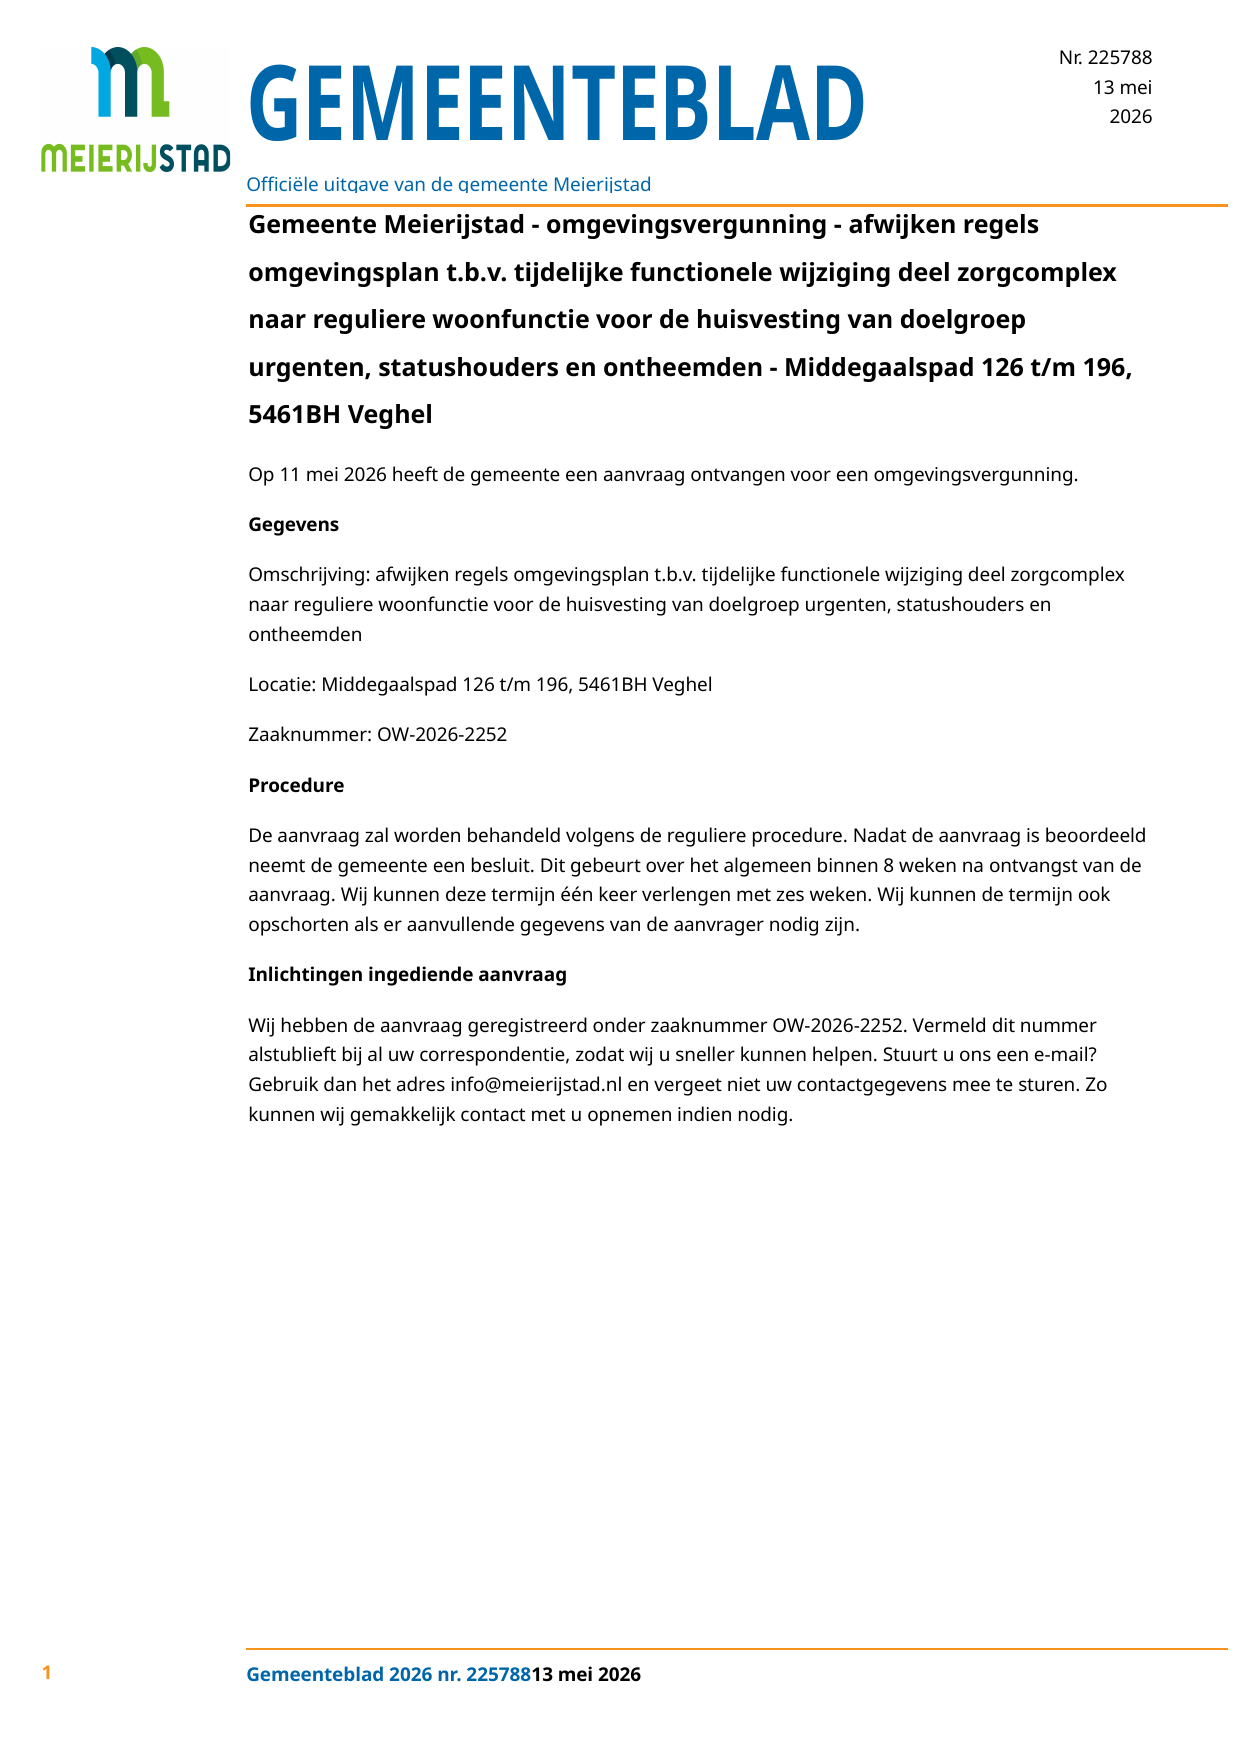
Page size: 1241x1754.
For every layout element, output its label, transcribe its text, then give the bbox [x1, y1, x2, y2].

text Wij hebben de aanvraag geregistreerd onder zaaknummer OW-2026-2252. Vermeld dit nummer alstublieft bij al uw correspondentie, zodat wij u sneller kunnen helpen. Stuurt u ons een e-mail? Gebruik dan het adres info@meierijstad.nl en vergeet niet uw contactgegevens mee te sturen. Zo kunnen wij gemakkelijk contact met u opnemen indien nodig. [248, 1012, 1152, 1126]
text De aanvraag zal worden behandeld volgens de reguliere procedure. Nadat de aanvraag is beoordeeld neemt de gemeente een besluit. Dit gebeurt over het algemeen binnen 8 weken na ontvangst van de aanvraag. Wij kunnen deze termijn één keer verlengen met zes weken. Wij kunnen de termijn ook opschorten als er aanvullende gegevens van de aanvrager nodig zijn. [248, 822, 1152, 937]
text Zaaknummer: OW-2026-2252 [248, 722, 1152, 747]
text Locatie: Middegaalspad 126 t/m 196, 5461BH Veghel [248, 671, 1152, 697]
picture [41, 47, 231, 172]
text Op 11 mei 2026 heeft de gemeente een aanvraag ontvangen voor een omgevingsvergunning. [248, 461, 1152, 486]
text Inlichtingen ingediende aanvraag [248, 962, 1152, 987]
text Omschrijving: afwijken regels omgevingsplan t.b.v. tijdelijke functionele wijziging deel zorgcomplex naar reguliere woonfunctie voor de huisvesting van doelgroep urgenten, statushouders en ontheemden [248, 562, 1152, 646]
text Gemeente Meierijstad - omgevingsvergunning - afwijken regels omgevingsplan t.b.v. tijdelijke functionele wijziging deel zorgcomplex naar reguliere woonfunctie voor de huisvesting van doelgroep urgenten, statushouders en ontheemden - Middegaalspad 126 t/m 196, 5461BH Veghel [248, 207, 1152, 431]
text Procedure [248, 772, 1152, 798]
text Gegevens [248, 511, 1152, 537]
